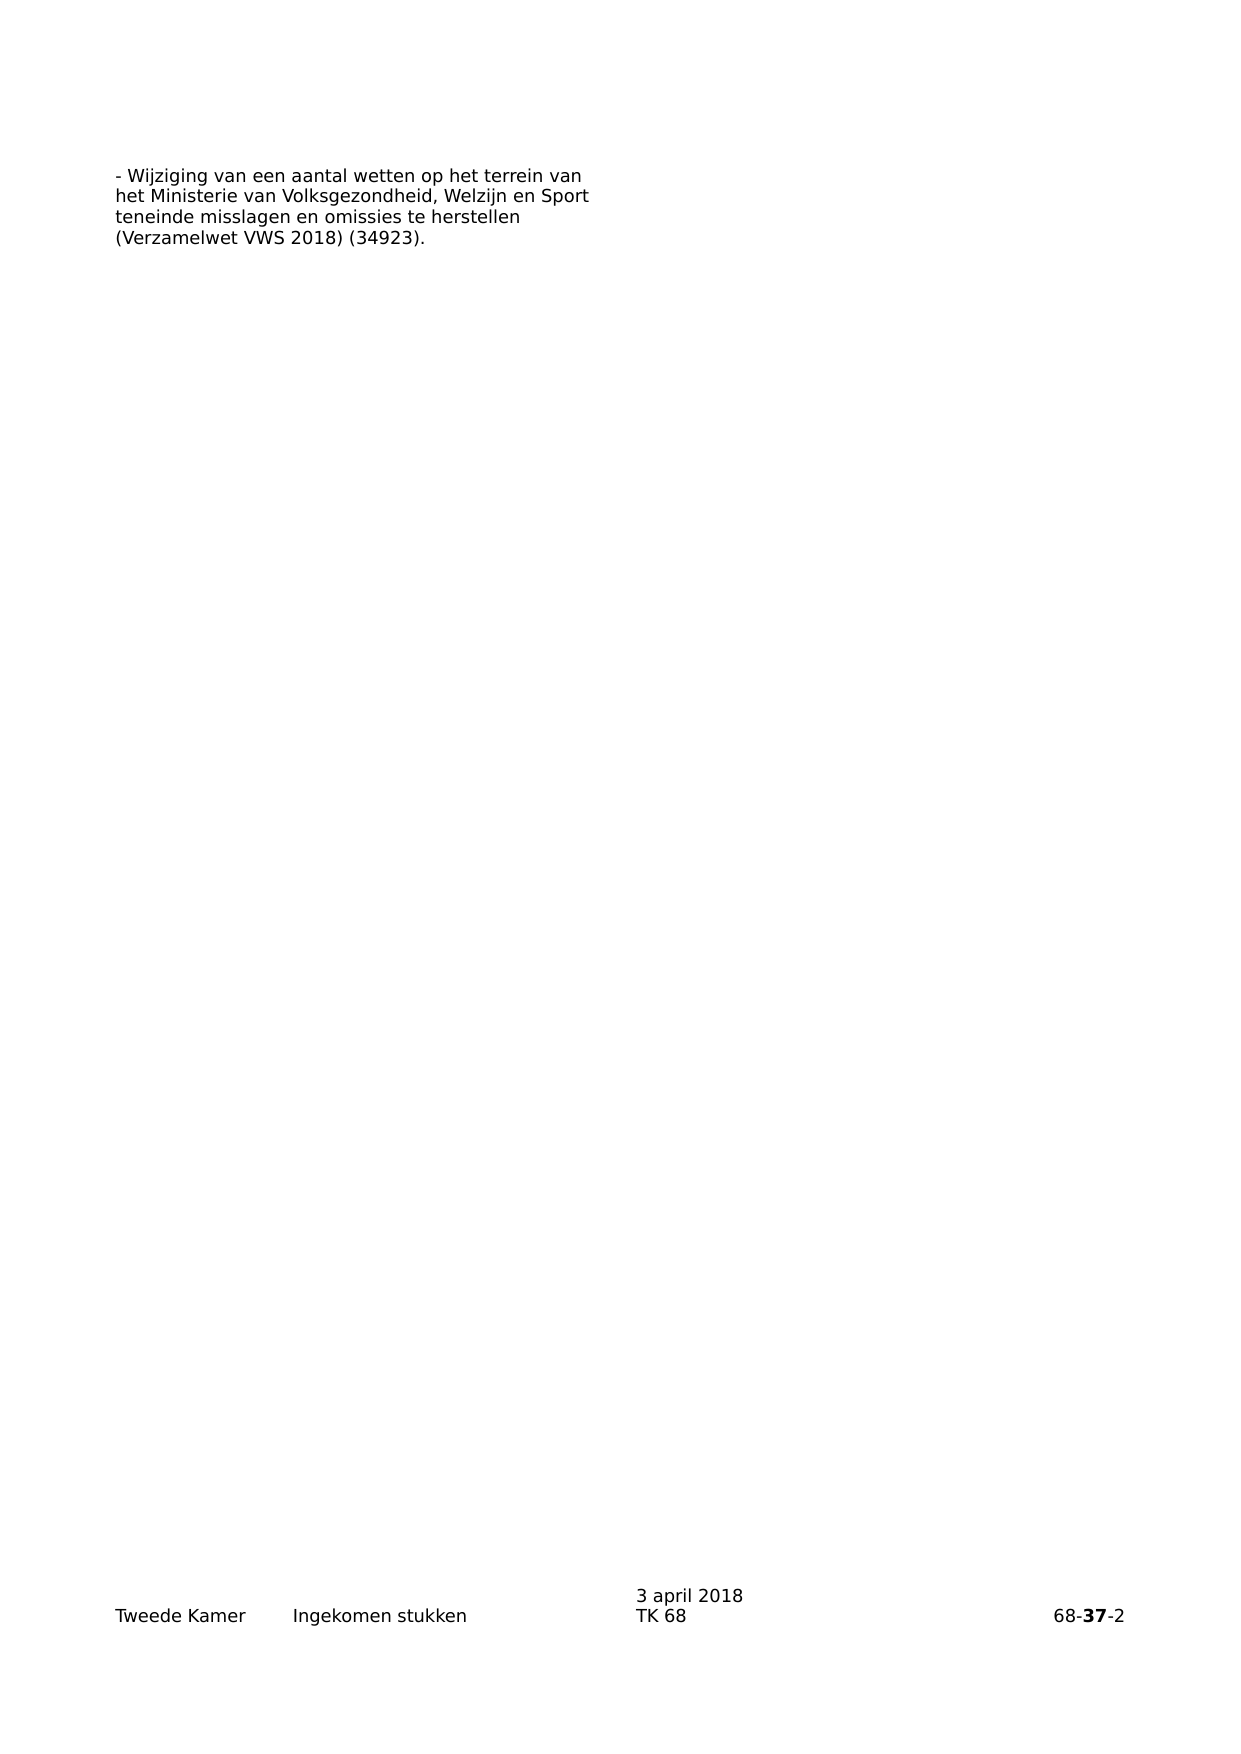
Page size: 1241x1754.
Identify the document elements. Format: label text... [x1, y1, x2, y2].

text - Wijziging van een aantal wetten op het terrein van het Ministerie van Volksgezondheid, Welzijn en Sport teneinde misslagen en omissies te herstellen (Verzamelwet VWS 2018) (34923). [115, 165, 605, 249]
